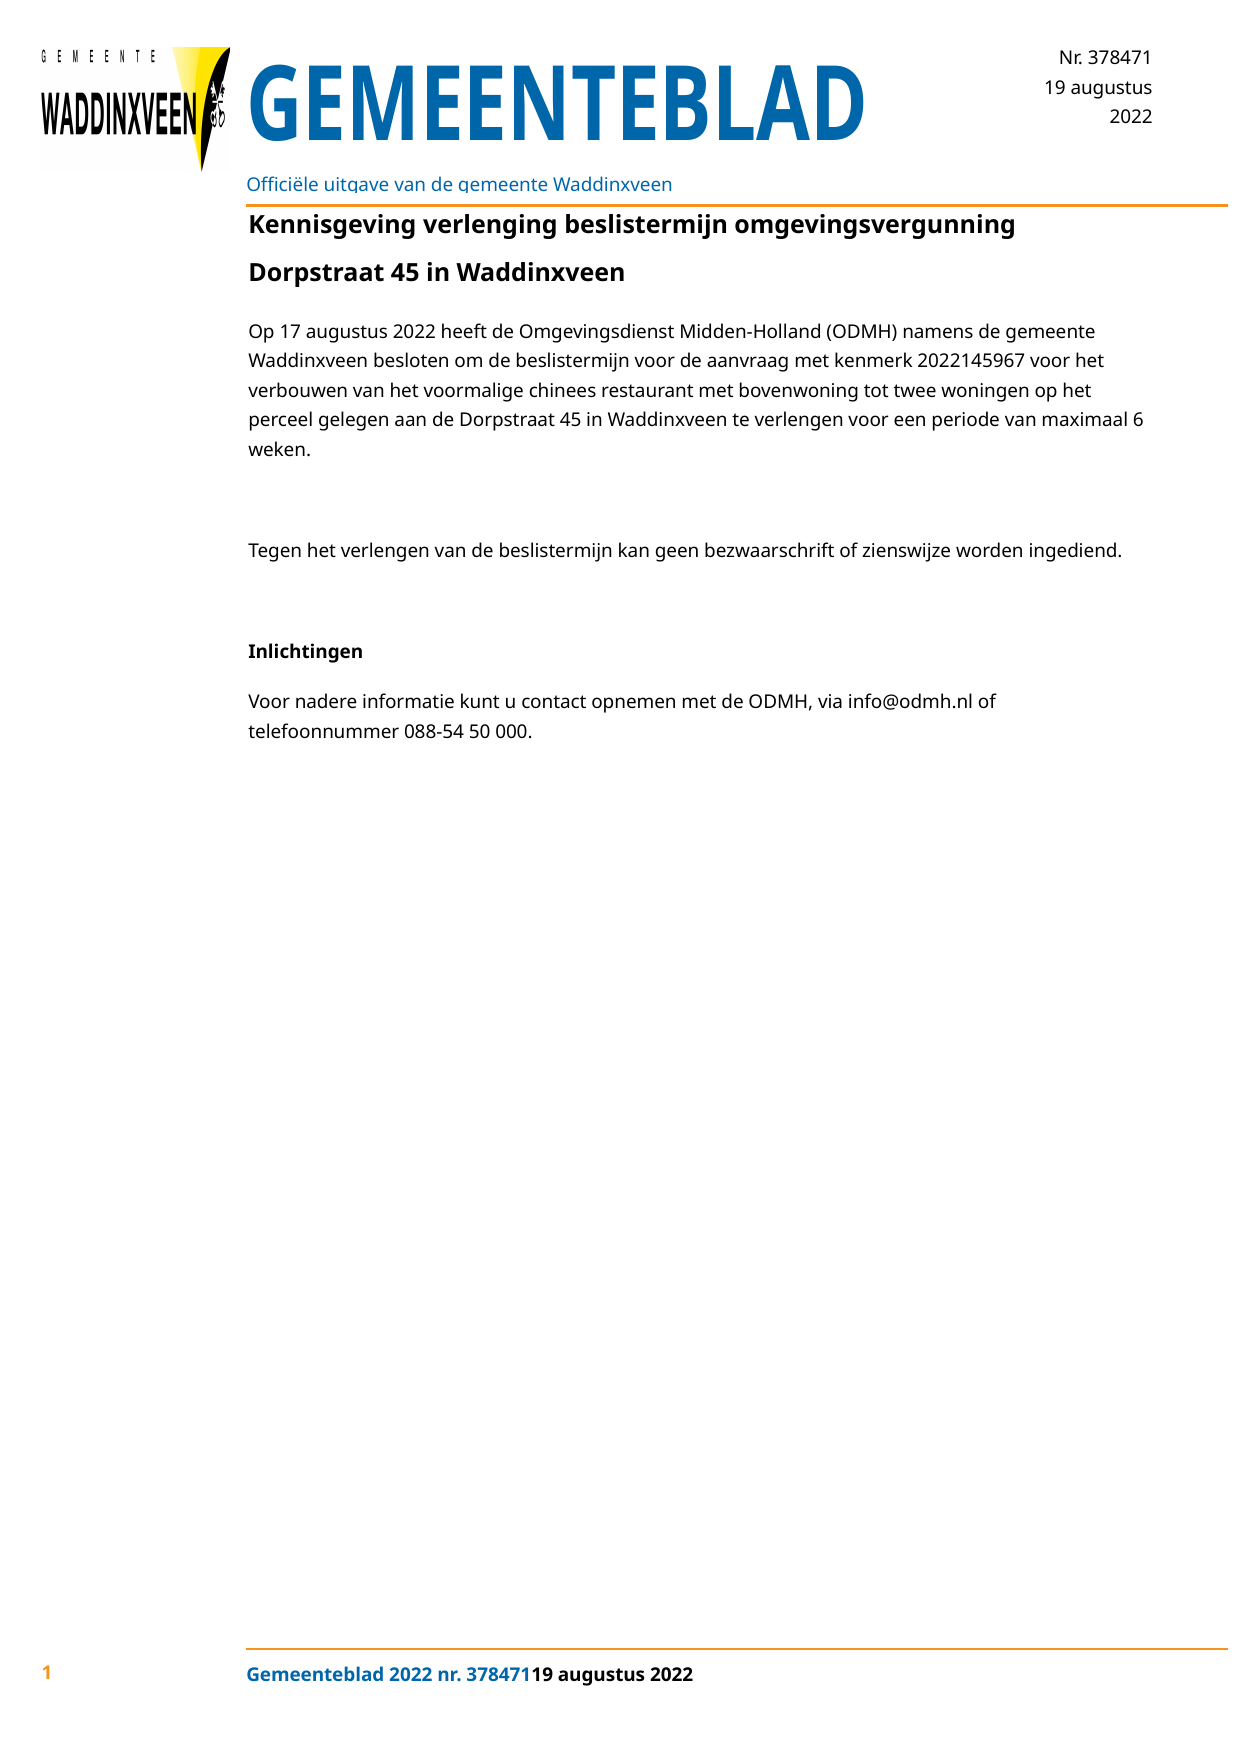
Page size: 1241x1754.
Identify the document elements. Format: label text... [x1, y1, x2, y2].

picture [41, 47, 231, 172]
text Inlichtingen [248, 638, 1152, 664]
text Tegen het verlengen van de beslistermijn kan geen bezwaarschrift of zienswijze worden ingediend. [248, 537, 1152, 563]
text Kennisgeving verlenging beslistermijn omgevingsvergunning Dorpstraat 45 in Waddinxveen [248, 207, 1152, 288]
text Voor nadere informatie kunt u contact opnemen met de ODMH, via info@odmh.nl of telefoonnummer 088-54 50 000. [248, 688, 1152, 744]
text Op 17 augustus 2022 heeft de Omgevingsdienst Midden-Holland (ODMH) namens de gemeente Waddinxveen besloten om de beslistermijn voor de aanvraag met kenmerk 2022145967 voor het verbouwen van het voormalige chinees restaurant met bovenwoning tot twee woningen op het perceel gelegen aan de Dorpstraat 45 in Waddinxveen te verlengen voor een periode van maximaal 6 weken. [248, 318, 1152, 462]
